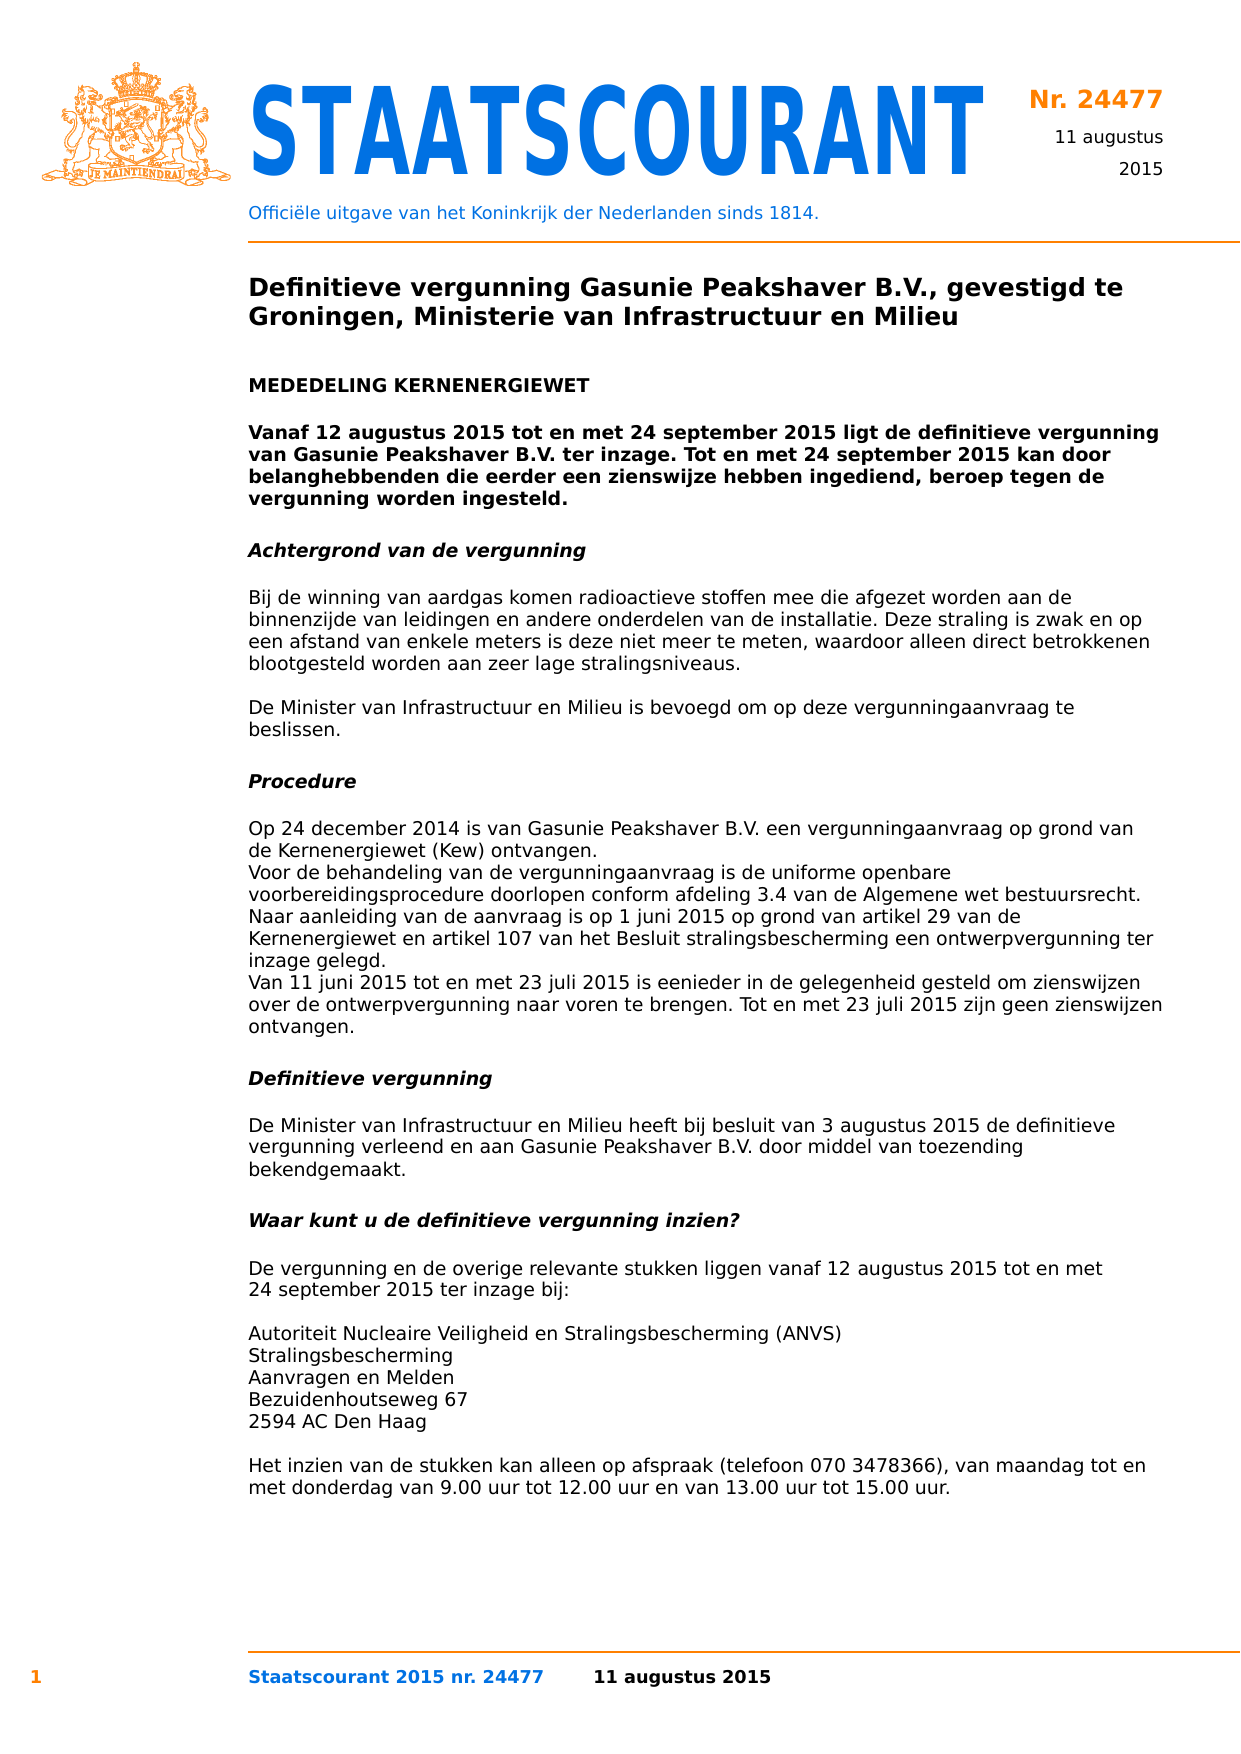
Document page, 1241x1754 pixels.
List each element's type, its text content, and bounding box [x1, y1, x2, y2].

text Het inzien van de stukken kan alleen op afspraak (telefoon 070 3478366), van maandag tot en met donderdag van 9.00 uur tot 12.00 uur en van 13.00 uur tot 15.00 uur. [248, 1455, 1163, 1499]
subtitle Definitieve vergunning Gasunie Peakshaver B.V., gevestigd te Groningen, Ministerie van Infrastructuur en Milieu [248, 273, 1163, 331]
text 2594 AC Den Haag [248, 1411, 1163, 1433]
text Aanvragen en Melden [248, 1367, 1163, 1389]
subtitle Procedure [248, 771, 1163, 793]
subtitle Waar kunt u de definitieve vergunning inzien? [248, 1210, 1163, 1232]
picture [41, 62, 231, 186]
text Op 24 december 2014 is van Gasunie Peakshaver B.V. een vergunningaanvraag op grond van de Kernenergiewet (Kew) ontvangen. [248, 818, 1163, 862]
table_cell 11 augustus [998, 121, 1240, 153]
text Voor de behandeling van de vergunningaanvraag is de uniforme openbare voorbereidingsprocedure doorlopen conform afdeling 3.4 van de Algemene wet bestuursrecht. [248, 862, 1163, 906]
table_header Nr. 24477 [998, 62, 1240, 121]
text Stralingsbescherming [248, 1345, 1163, 1367]
text Vanaf 12 augustus 2015 tot en met 24 september 2015 ligt de definitieve vergunning van Gasunie Peakshaver B.V. ter inzage. Tot en met 24 september 2015 kan door belanghebbenden die eerder een zienswijze hebben ingediend, beroep tegen de vergunning worden ingesteld. [248, 422, 1163, 510]
table_cell 2015 [998, 153, 1240, 203]
subtitle Achtergrond van de vergunning [248, 540, 1163, 562]
text De Minister van Infrastructuur en Milieu is bevoegd om op deze vergunningaanvraag te beslissen. [248, 697, 1163, 741]
table_header STAATSCOURANT [248, 62, 998, 203]
text De Minister van Infrastructuur en Milieu heeft bij besluit van 3 augustus 2015 de definitieve vergunning verleend en aan Gasunie Peakshaver B.V. door middel van toezending bekendgemaakt. [248, 1114, 1163, 1180]
table_cell Officiële uitgave van het Koninkrijk der Nederlanden sinds 1814. [248, 203, 1240, 241]
subtitle Definitieve vergunning [248, 1067, 1163, 1089]
subtitle MEDEDELING KERNENERGIEWET [248, 375, 1163, 397]
table_header [25, 62, 248, 241]
text Bezuidenhoutseweg 67 [248, 1389, 1163, 1411]
text Bij de winning van aardgas komen radioactieve stoffen mee die afgezet worden aan de binnenzijde van leidingen en andere onderdelen van de installatie. Deze straling is zwak en op een afstand van enkele meters is deze niet meer te meten, waardoor alleen direct betrokkenen blootgesteld worden aan zeer lage stralingsniveaus. [248, 587, 1163, 675]
text Van 11 juni 2015 tot en met 23 juli 2015 is eenieder in de gelegenheid gesteld om zienswijzen over de ontwerpvergunning naar voren te brengen. Tot en met 23 juli 2015 zijn geen zienswijzen ontvangen. [248, 972, 1163, 1037]
text Autoriteit Nucleaire Veiligheid en Stralingsbescherming (ANVS) [248, 1323, 1163, 1345]
text Naar aanleiding van de aanvraag is op 1 juni 2015 op grond van artikel 29 van de Kernenergiewet en artikel 107 van het Besluit stralingsbescherming een ontwerpvergunning ter inzage gelegd. [248, 906, 1163, 972]
text De vergunning en de overige relevante stukken liggen vanaf 12 augustus 2015 tot en met 24 september 2015 ter inzage bij: [248, 1257, 1163, 1301]
